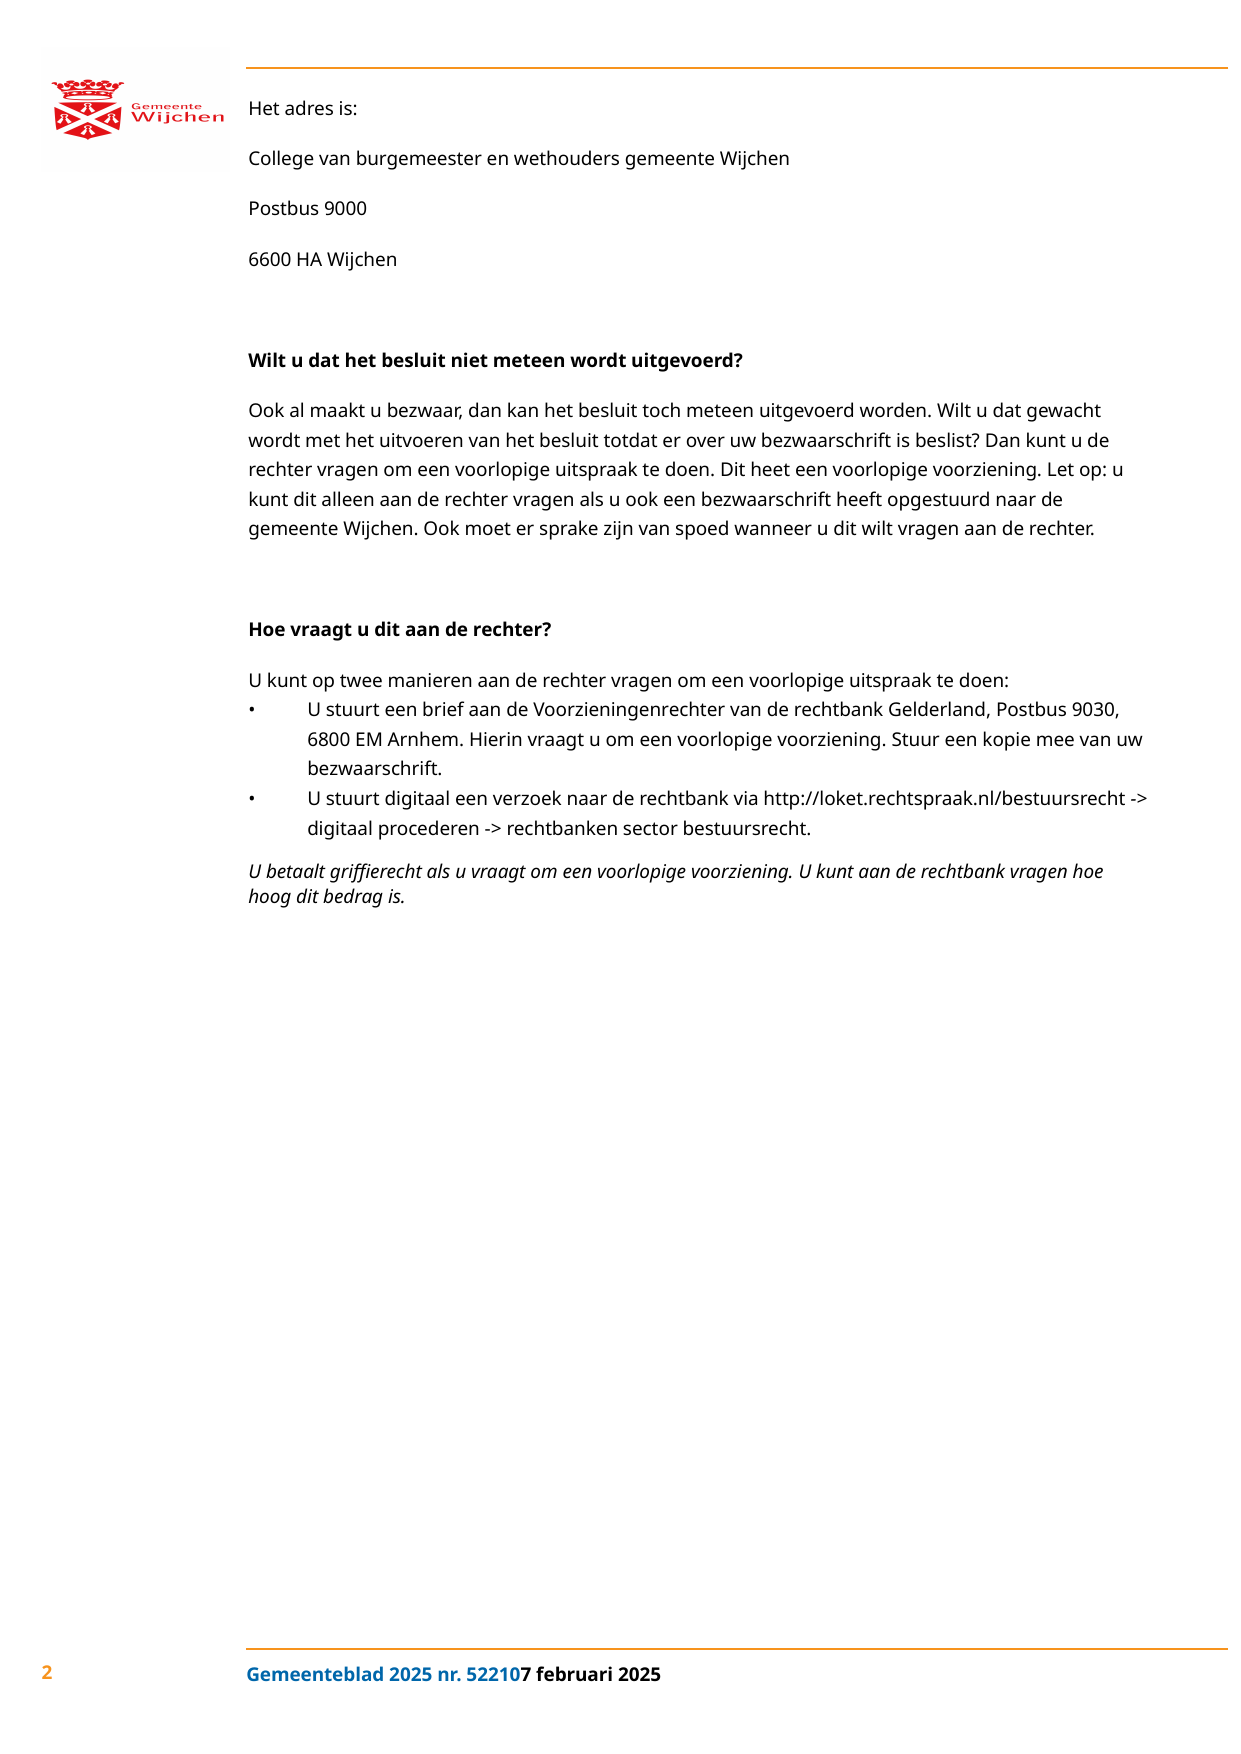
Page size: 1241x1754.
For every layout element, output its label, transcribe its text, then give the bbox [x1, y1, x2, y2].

text Hoe vraagt u dit aan de rechter? [248, 616, 1152, 642]
list U stuurt een brief aan de Voorzieningenrechter van de rechtbank Gelderland, Postbus 9030, 6800 EM Arnhem. Hierin vraagt u om een voorlopige voorziening. Stuur een kopie mee van uw bezwaarschrift. [248, 696, 1152, 781]
text Postbus 9000 [248, 196, 1152, 221]
text Wilt u dat het besluit niet meteen wordt uitgevoerd? [248, 347, 1152, 373]
text U betaalt griffierecht als u vraagt om een voorlopige voorziening. U kunt aan de rechtbank vragen hoe hoog dit bedrag is. [248, 858, 1152, 909]
text 6600 HA Wijchen [248, 246, 1152, 272]
picture [41, 47, 231, 172]
text Ook al maakt u bezwaar, dan kan het besluit toch meteen uitgevoerd worden. Wilt u dat gewacht wordt met het uitvoeren van het besluit totdat er over uw bezwaarschrift is beslist? Dan kunt u de rechter vragen om een voorlopige uitspraak te doen. Dit heet een voorlopige voorziening. Let op: u kunt dit alleen aan de rechter vragen als u ook een bezwaarschrift heeft opgestuurd naar de gemeente Wijchen. Ook moet er sprake zijn van spoed wanneer u dit wilt vragen aan de rechter. [248, 397, 1152, 541]
list U stuurt digitaal een verzoek naar de rechtbank via http://loket.rechtspraak.nl/bestuursrecht -> digitaal procederen -> rechtbanken sector bestuursrecht. [248, 785, 1152, 841]
text Het adres is: [248, 95, 1152, 121]
text College van burgemeester en wethouders gemeente Wijchen [248, 145, 1152, 171]
text U kunt op twee manieren aan de rechter vragen om een voorlopige uitspraak te doen: [248, 667, 1152, 693]
